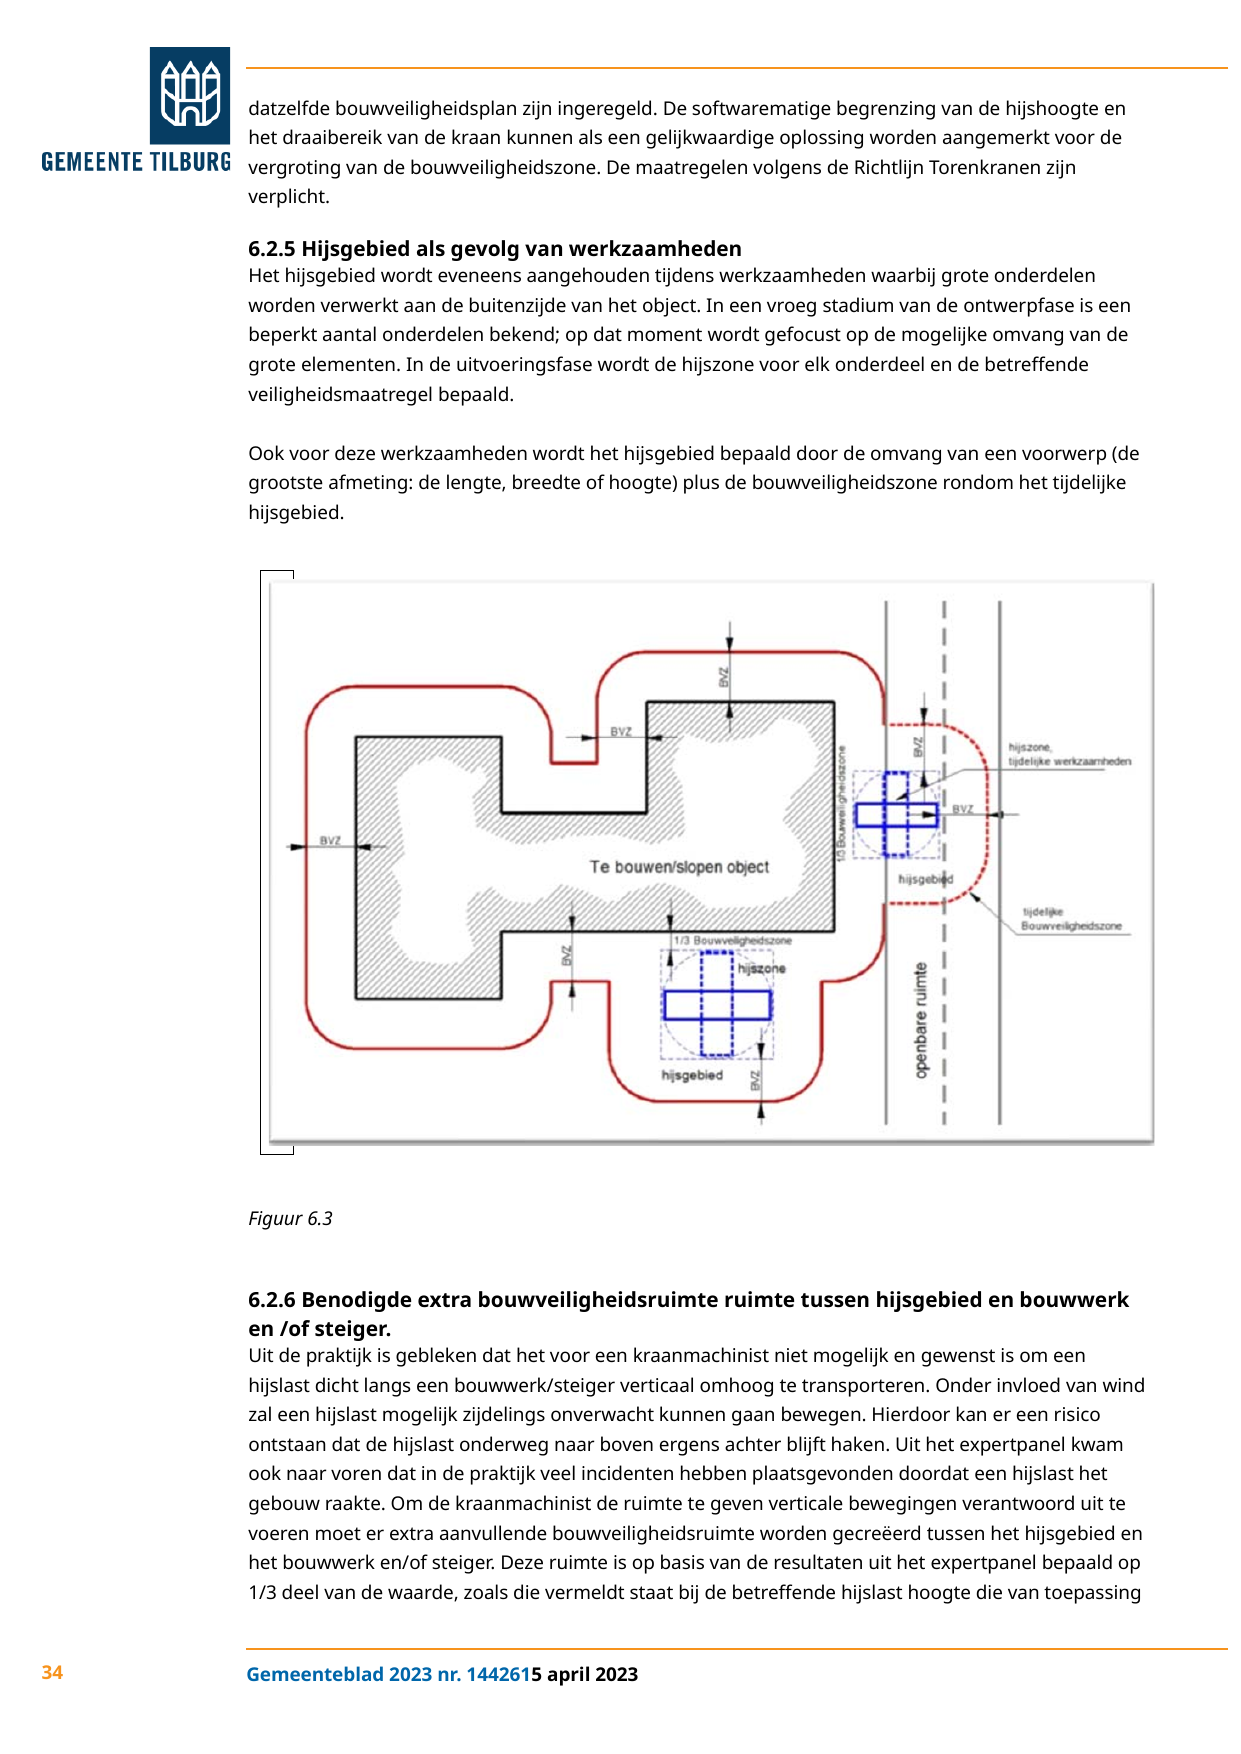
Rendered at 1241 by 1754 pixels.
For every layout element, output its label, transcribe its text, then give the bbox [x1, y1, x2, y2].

text Ook voor deze werkzaamheden wordt het hijsgebied bepaald door de omvang van een voorwerp (de grootste afmeting: de lengte, breedte of hoogte) plus de bouwveiligheidszone rondom het tijdelijke hijsgebied. [248, 440, 1152, 525]
picture [41, 47, 231, 172]
text Het hijsgebied wordt eveneens aangehouden tijdens werkzaamheden waarbij grote onderdelen worden verwerkt aan de buitenzijde van het object. In een vroeg stadium van de ontwerpfase is een beperkt aantal onderdelen bekend; op dat moment wordt gefocust op de mogelijke omvang van de grote elementen. In de uitvoeringsfase wordt de hijszone voor elk onderdeel en de betreffende veiligheidsmaatregel bepaald. [248, 262, 1152, 406]
text Uit de praktijk is gebleken dat het voor een kraanmachinist niet mogelijk en gewenst is om een hijslast dicht langs een bouwwerk/steiger verticaal omhoog te transporteren. Onder invloed van wind zal een hijslast mogelijk zijdelings onverwacht kunnen gaan bewegen. Hierdoor kan er een risico ontstaan dat de hijslast onderweg naar boven ergens achter blijft haken. Uit het expertpanel kwam ook naar voren dat in de praktijk veel incidenten hebben plaatsgevonden doordat een hijslast het gebouw raakte. Om de kraanmachinist de ruimte te geven verticale bewegingen verantwoord uit te voeren moet er extra aanvullende bouwveiligheidsruimte worden gecreëerd tussen het hijsgebied en het bouwwerk en/of steiger. Deze ruimte is op basis van de resultaten uit het expertpanel bepaald op 1/3 deel van de waarde, zoals die vermeldt staat bij de betreffende hijslast hoogte die van toepassing [248, 1342, 1152, 1604]
text datzelfde bouwveiligheidsplan zijn ingeregeld. De softwarematige begrenzing van de hijshoogte en het draaibereik van de kraan kunnen als een gelijkwaardige oplossing worden aangemerkt voor de vergroting van de bouwveiligheidszone. De maatregelen volgens de Richtlijn Torenkranen zijn verplicht. [248, 95, 1152, 209]
text Figuur 6.3 [248, 1205, 1152, 1231]
text 6.2.6 Benodigde extra bouwveiligheidsruimte ruimte tussen hijsgebied en bouwwerk en /of steiger. [248, 1285, 1152, 1342]
text 6.2.5 Hijsgebied als gevolg van werkzaamheden [248, 234, 1152, 262]
picture [268, 579, 1155, 1146]
